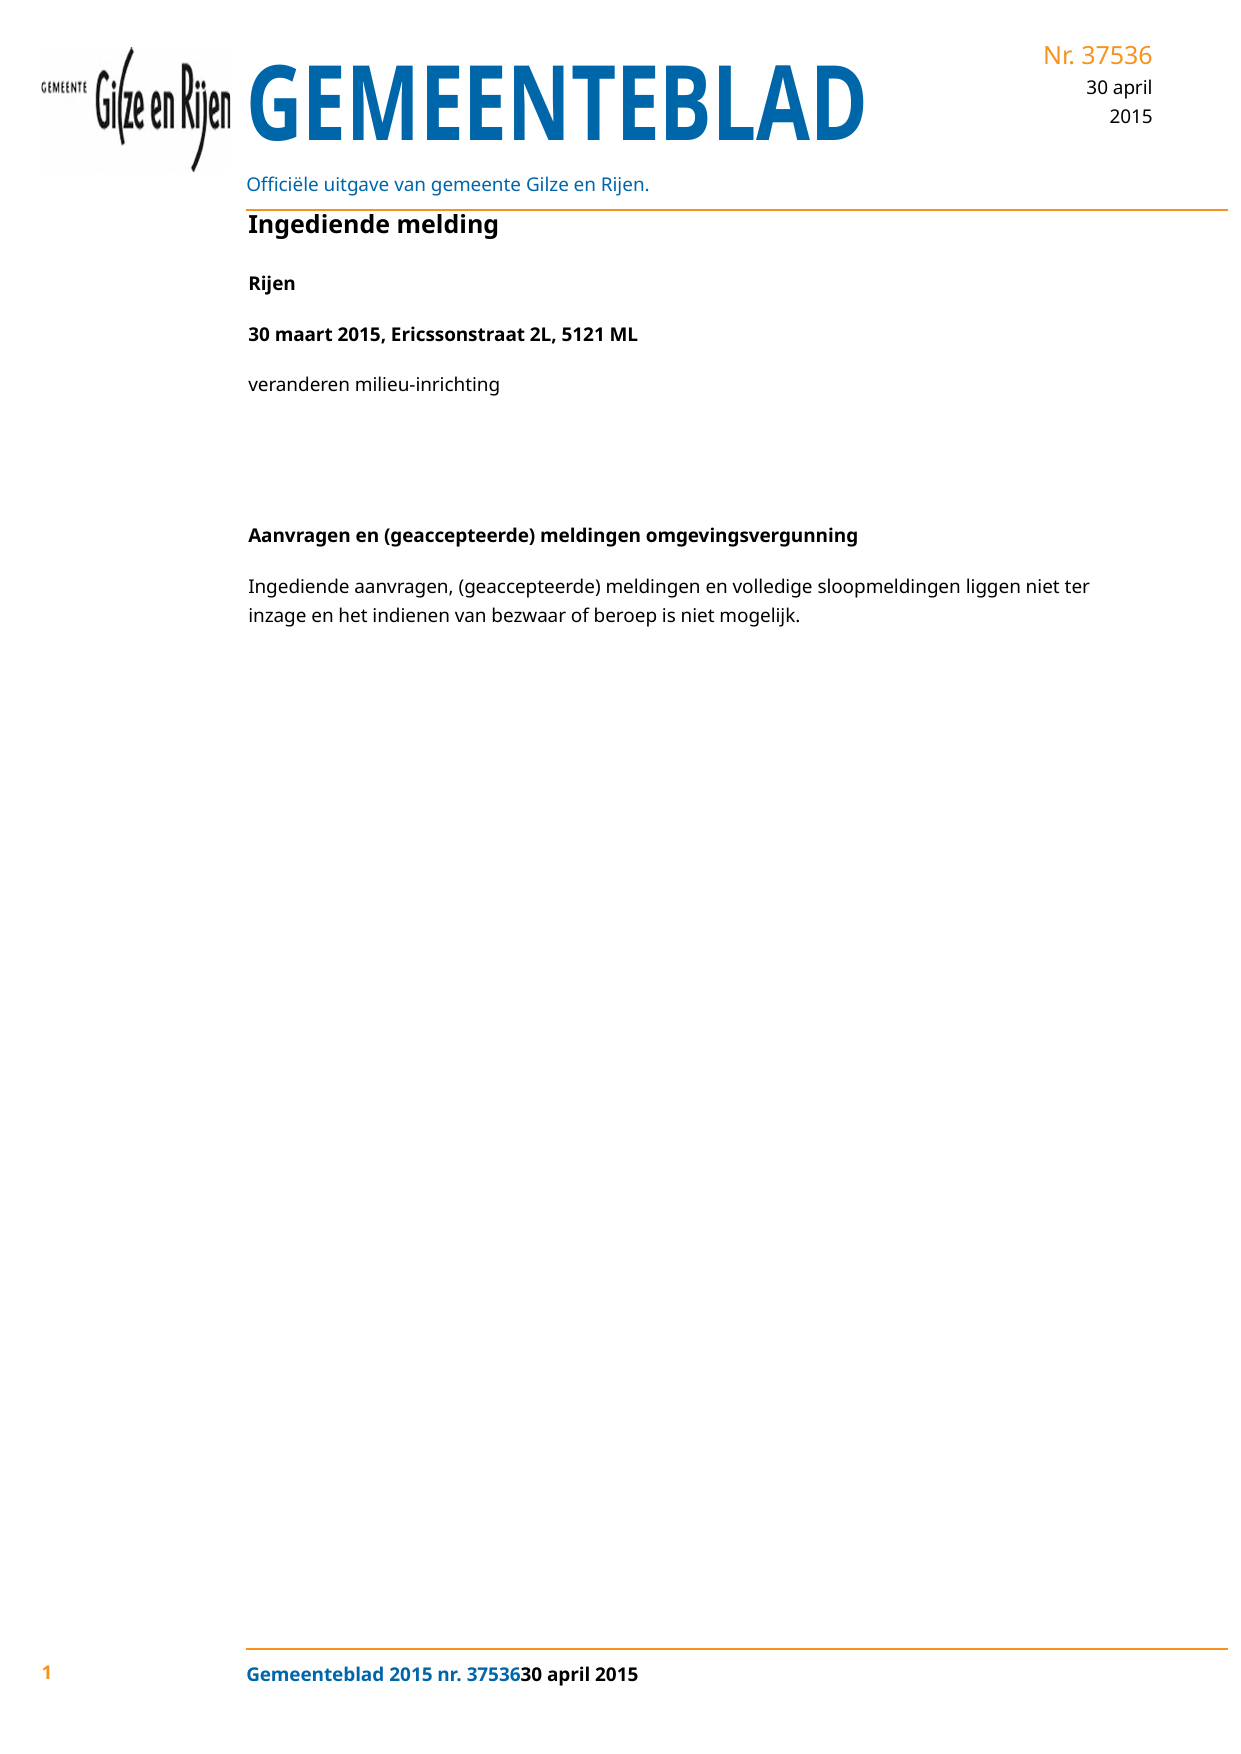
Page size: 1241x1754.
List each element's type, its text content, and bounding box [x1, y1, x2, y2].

text 30 maart 2015, Ericssonstraat 2L, 5121 ML [248, 321, 1152, 346]
picture [41, 47, 231, 172]
text Rijen [248, 270, 1152, 296]
text Ingediende melding [248, 211, 1152, 241]
text veranderen milieu-inrichting [248, 371, 1152, 397]
text Aanvragen en (geaccepteerde) meldingen omgevingsvergunning [248, 522, 1152, 548]
text Ingediende aanvragen, (geaccepteerde) meldingen en volledige sloopmeldingen liggen niet ter inzage en het indienen van bezwaar of beroep is niet mogelijk. [248, 573, 1152, 628]
